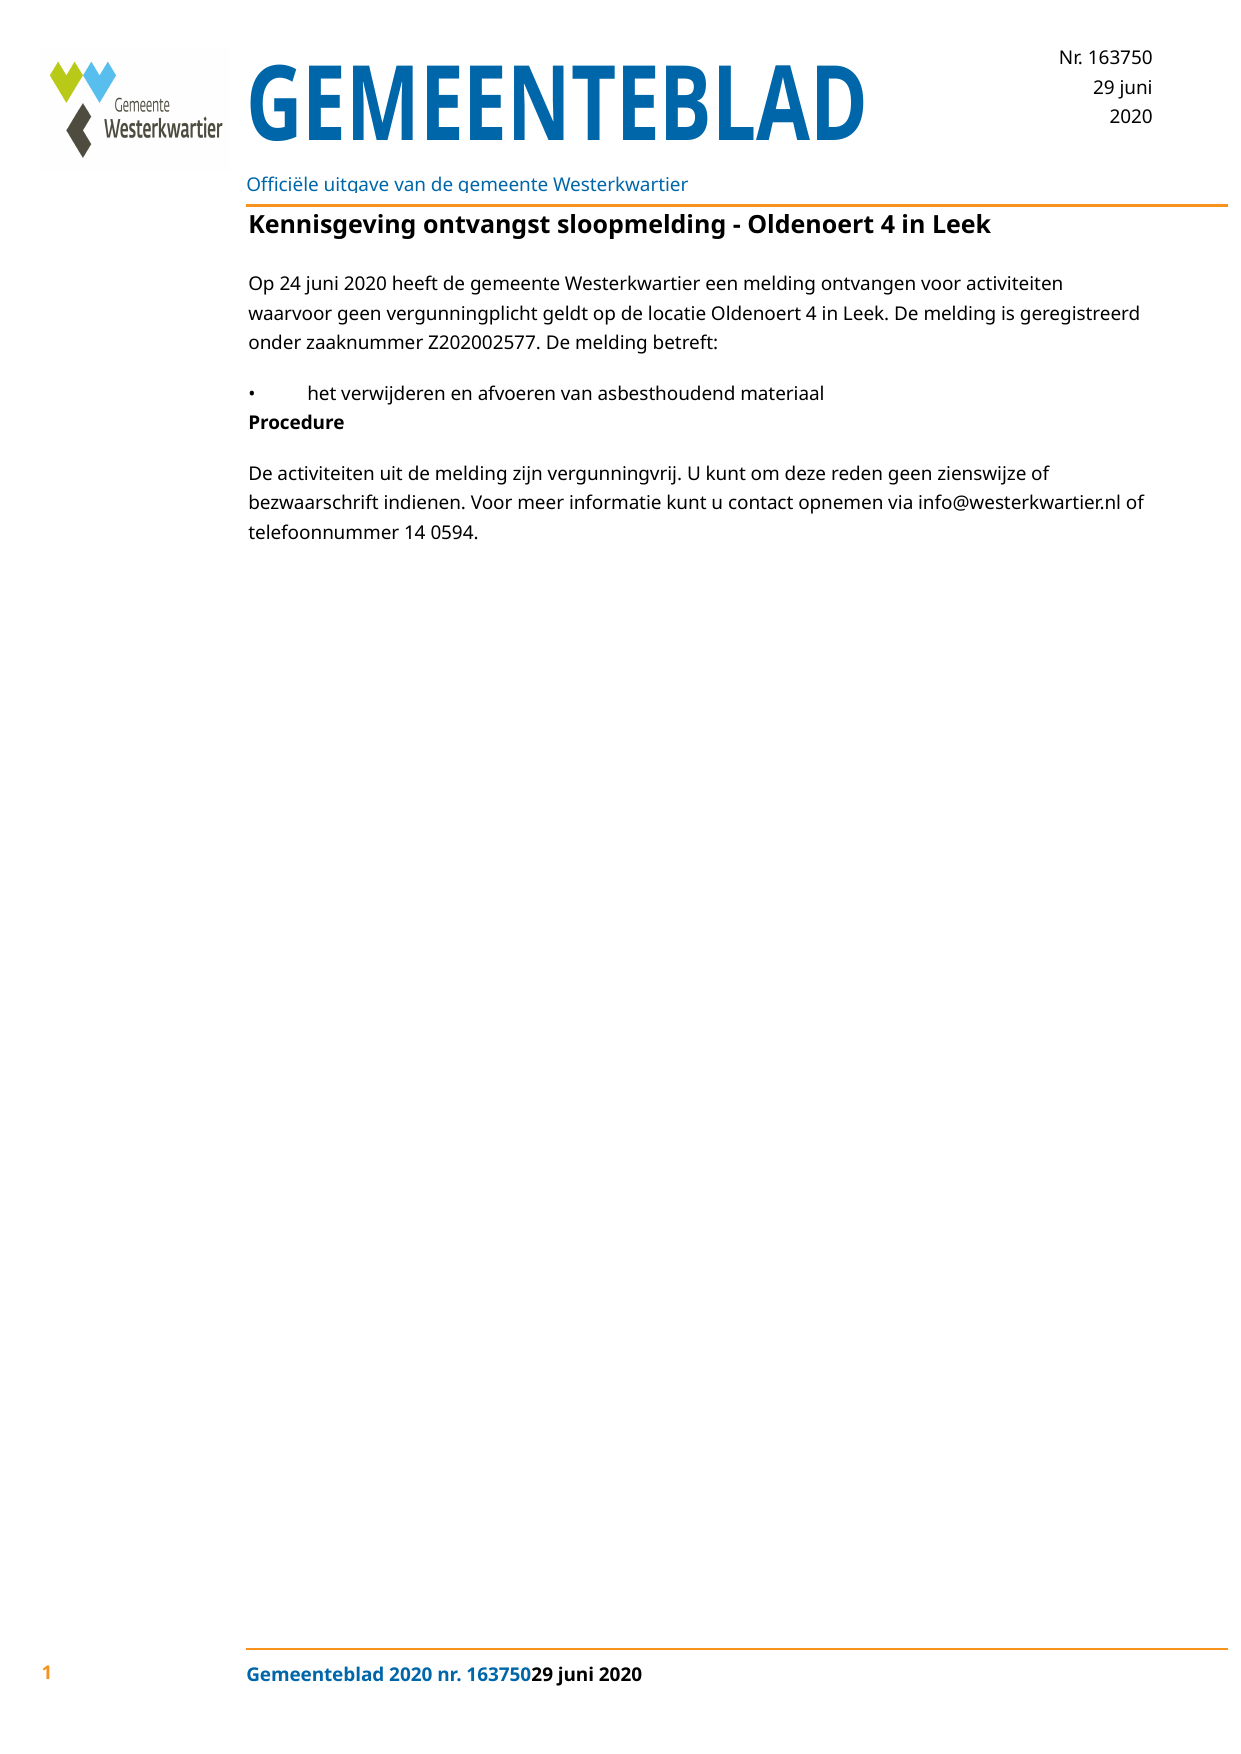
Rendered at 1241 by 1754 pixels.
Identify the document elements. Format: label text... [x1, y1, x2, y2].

list het verwijderen en afvoeren van asbesthoudend materiaal [248, 380, 1152, 406]
text De activiteiten uit de melding zijn vergunningvrij. U kunt om deze reden geen zienswijze of bezwaarschrift indienen. Voor meer informatie kunt u contact opnemen via info@westerkwartier.nl of telefoonnummer 14 0594. [248, 460, 1152, 545]
text Op 24 juni 2020 heeft de gemeente Westerkwartier een melding ontvangen voor activiteiten waarvoor geen vergunningplicht geldt op de locatie Oldenoert 4 in Leek. De melding is geregistreerd onder zaaknummer Z202002577. De melding betreft: [248, 270, 1152, 355]
picture [41, 47, 231, 172]
text Kennisgeving ontvangst sloopmelding - Oldenoert 4 in Leek [248, 207, 1152, 241]
text Procedure [248, 409, 1152, 435]
